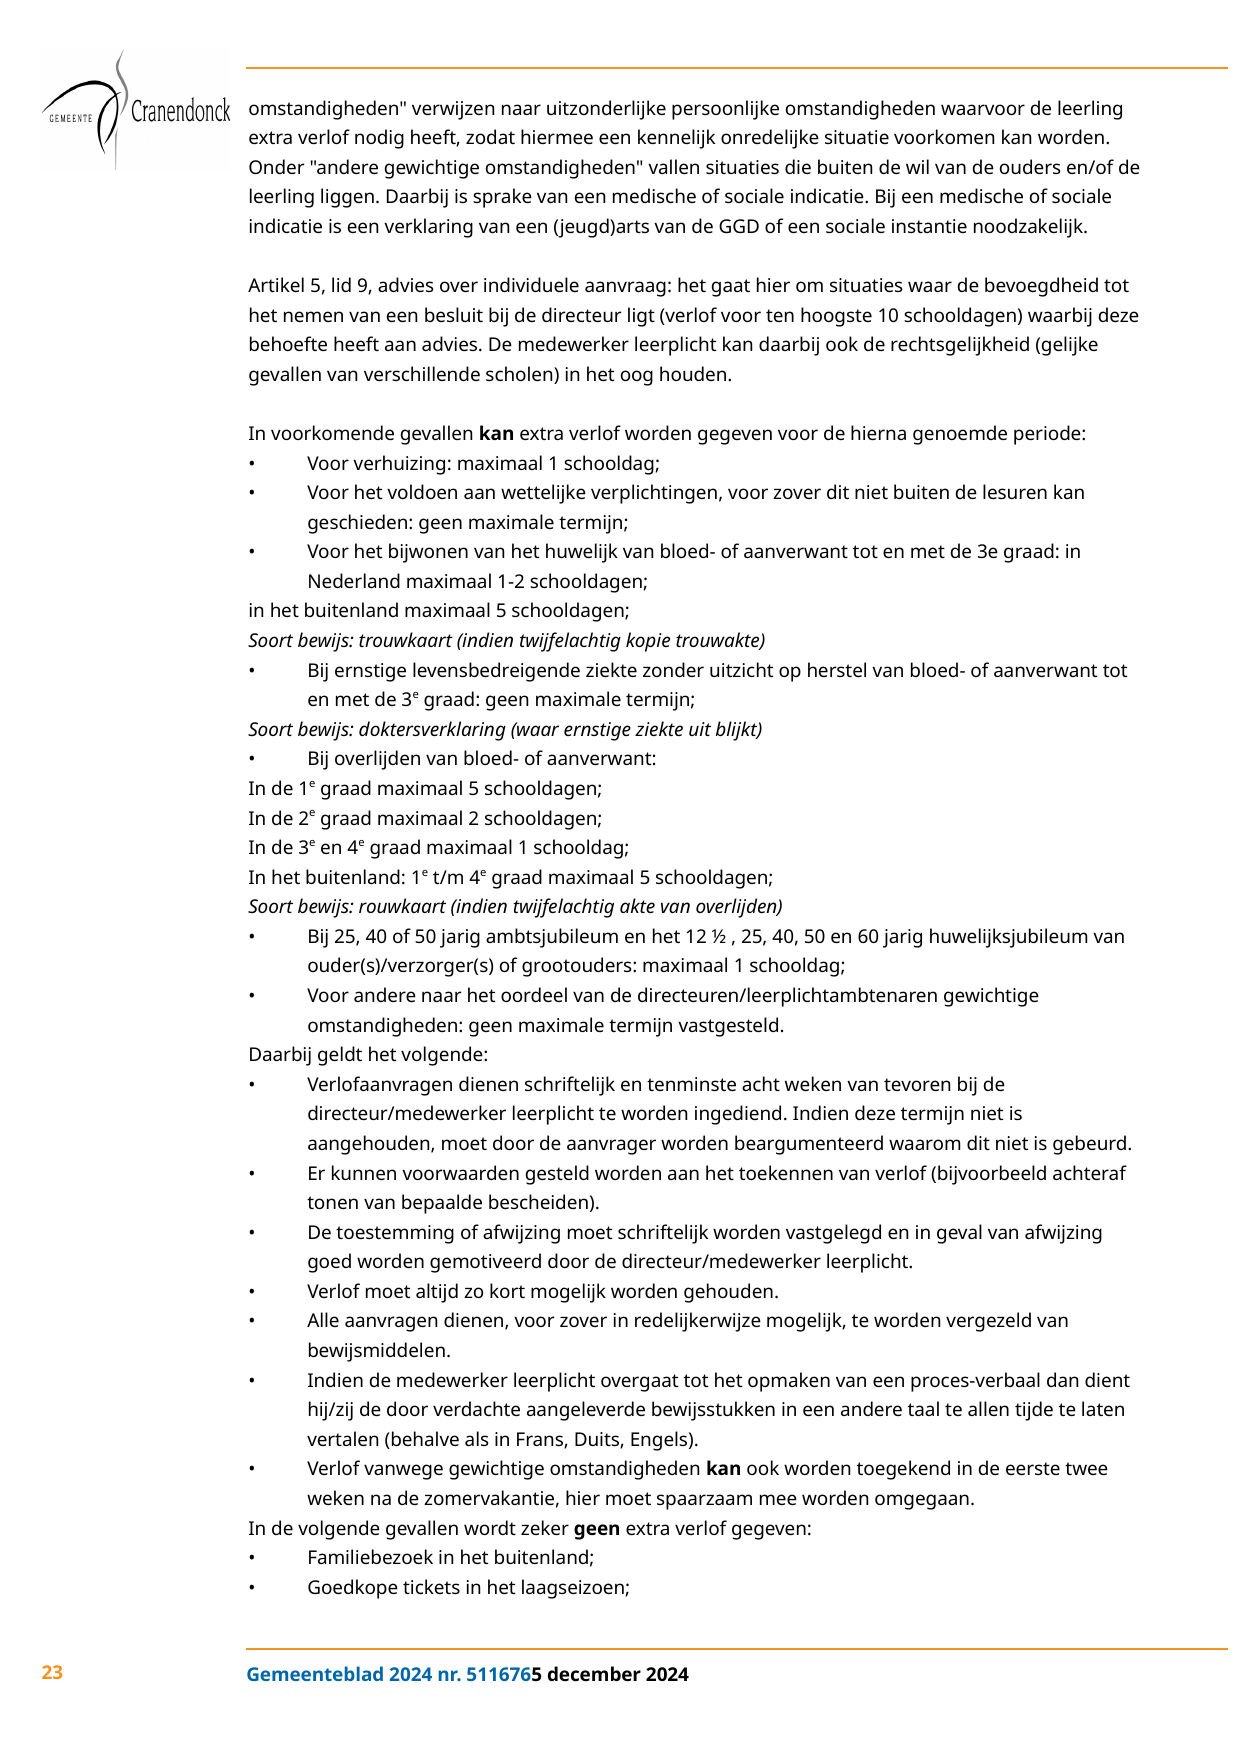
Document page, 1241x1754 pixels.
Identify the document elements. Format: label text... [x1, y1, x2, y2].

text In de 2e graad maximaal 2 schooldagen; [248, 805, 1152, 831]
text Soort bewijs: doktersverklaring (waar ernstige ziekte uit blijkt) [248, 716, 1152, 742]
list Bij ernstige levensbedreigende ziekte zonder uitzicht op herstel van bloed- of aanverwant tot en met de 3e graad: geen maximale termijn; [248, 657, 1152, 712]
list Verlof moet altijd zo kort mogelijk worden gehouden. [248, 1278, 1152, 1304]
list Voor verhuizing: maximaal 1 schooldag; [248, 450, 1152, 476]
text In de 1e graad maximaal 5 schooldagen; [248, 775, 1152, 801]
text Soort bewijs: trouwkaart (indien twijfelachtig kopie trouwakte) [248, 627, 1152, 653]
list Bij overlijden van bloed- of aanverwant: [248, 746, 1152, 771]
list Voor het bijwonen van het huwelijk van bloed- of aanverwant tot en met de 3e graad: in Nederland maximaal 1-2 schooldagen; [248, 538, 1152, 594]
text in het buitenland maximaal 5 schooldagen; [248, 598, 1152, 623]
text In de volgende gevallen wordt zeker geen extra verlof gegeven: [248, 1515, 1152, 1541]
list Alle aanvragen dienen, voor zover in redelijkerwijze mogelijk, te worden vergezeld van bewijsmiddelen. [248, 1308, 1152, 1363]
list Voor andere naar het oordeel van de directeuren/leerplichtambtenaren gewichtige omstandigheden: geen maximale termijn vastgesteld. [248, 982, 1152, 1038]
list Voor het voldoen aan wettelijke verplichtingen, voor zover dit niet buiten de lesuren kan geschieden: geen maximale termijn; [248, 479, 1152, 535]
text Soort bewijs: rouwkaart (indien twijfelachtig akte van overlijden) [248, 893, 1152, 919]
picture [41, 47, 231, 172]
list Bij 25, 40 of 50 jarig ambtsjubileum en het 12 ½ , 25, 40, 50 en 60 jarig huwelijksjubileum van ouder(s)/verzorger(s) of grootouders: maximaal 1 schooldag; [248, 923, 1152, 978]
text In het buitenland: 1e t/m 4e graad maximaal 5 schooldagen; [248, 864, 1152, 890]
text In voorkomende gevallen kan extra verlof worden gegeven voor de hierna genoemde periode: [248, 420, 1152, 446]
list Verlof vanwege gewichtige omstandigheden kan ook worden toegekend in de eerste twee weken na de zomervakantie, hier moet spaarzaam mee worden omgegaan. [248, 1456, 1152, 1511]
list Familiebezoek in het buitenland; [248, 1544, 1152, 1570]
list Verlofaanvragen dienen schriftelijk en tenminste acht weken van tevoren bij de directeur/medewerker leerplicht te worden ingediend. Indien deze termijn niet is aangehouden, moet door de aanvrager worden beargumenteerd waarom dit niet is gebeurd. [248, 1071, 1152, 1156]
list Goedkope tickets in het laagseizoen; [248, 1574, 1152, 1600]
list De toestemming of afwijzing moet schriftelijk worden vastgelegd en in geval van afwijzing goed worden gemotiveerd door de directeur/medewerker leerplicht. [248, 1219, 1152, 1274]
text In de 3e en 4e graad maximaal 1 schooldag; [248, 834, 1152, 860]
text Artikel 5, lid 9, advies over individuele aanvraag: het gaat hier om situaties waar de bevoegdheid tot het nemen van een besluit bij de directeur ligt (verlof voor ten hoogste 10 schooldagen) waarbij deze behoefte heeft aan advies. De medewerker leerplicht kan daarbij ook de rechtsgelijkheid (gelijke gevallen van verschillende scholen) in het oog houden. [248, 272, 1152, 387]
list Er kunnen voorwaarden gesteld worden aan het toekennen van verlof (bijvoorbeeld achteraf tonen van bepaalde bescheiden). [248, 1160, 1152, 1215]
text omstandigheden" verwijzen naar uitzonderlijke persoonlijke omstandigheden waarvoor de leerling extra verlof nodig heeft, zodat hiermee een kennelijk onredelijke situatie voorkomen kan worden. Onder "andere gewichtige omstandigheden" vallen situaties die buiten de wil van de ouders en/of de leerling liggen. Daarbij is sprake van een medische of sociale indicatie. Bij een medische of sociale indicatie is een verklaring van een (jeugd)arts van de GGD of een sociale instantie noodzakelijk. [248, 95, 1152, 239]
text Daarbij geldt het volgende: [248, 1041, 1152, 1067]
list Indien de medewerker leerplicht overgaat tot het opmaken van een proces-verbaal dan dient hij/zij de door verdachte aangeleverde bewijsstukken in een andere taal te allen tijde te laten vertalen (behalve als in Frans, Duits, Engels). [248, 1367, 1152, 1452]
